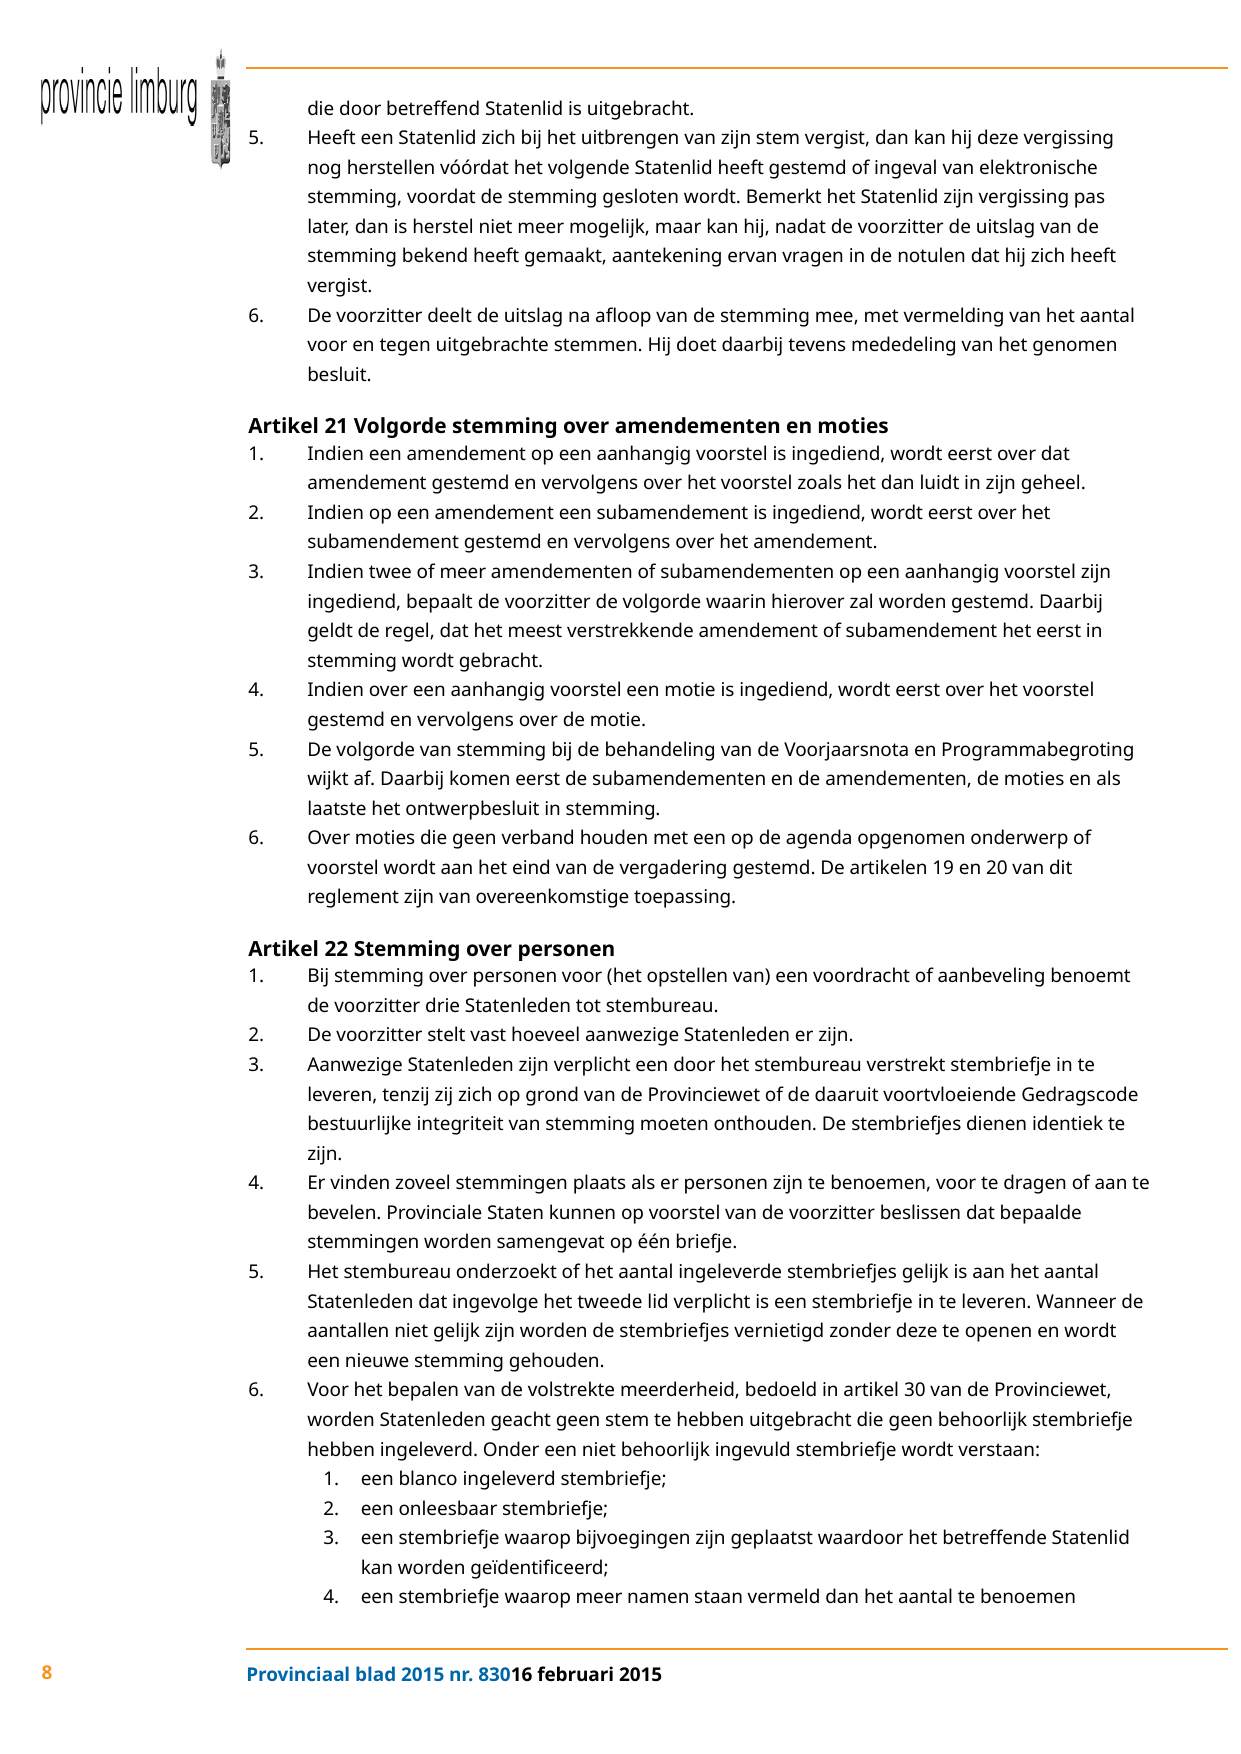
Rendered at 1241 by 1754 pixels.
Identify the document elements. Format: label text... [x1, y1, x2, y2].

list een onleesbaar stembriefje; [323, 1495, 1152, 1521]
list een stembriefje waarop bijvoegingen zijn geplaatst waardoor het betreffende Statenlid kan worden geïdentificeerd; [323, 1524, 1152, 1580]
list De voorzitter stelt vast hoeveel aanwezige Statenleden er zijn. [248, 1022, 1152, 1047]
list Indien op een amendement een subamendement is ingediend, wordt eerst over het subamendement gestemd en vervolgens over het amendement. [248, 499, 1152, 554]
list Indien een amendement op een aanhangig voorstel is ingediend, wordt eerst over dat amendement gestemd en vervolgens over het voorstel zoals het dan luidt in zijn geheel. [248, 440, 1152, 495]
list Aanwezige Statenleden zijn verplicht een door het stembureau verstrekt stembriefje in te leveren, tenzij zij zich op grond van de Provinciewet of de daaruit voortvloeiende Gedragscode bestuurlijke integriteit van stemming moeten onthouden. De stembriefjes dienen identiek te zijn. [248, 1051, 1152, 1166]
list De voorzitter deelt de uitslag na afloop van de stemming mee, met vermelding van het aantal voor en tegen uitgebrachte stemmen. Hij doet daarbij tevens mededeling van het genomen besluit. [248, 302, 1152, 387]
list die door betreffend Statenlid is uitgebracht. [248, 95, 1152, 121]
list De volgorde van stemming bij de behandeling van de Voorjaarsnota en Programmabegroting wijkt af. Daarbij komen eerst de subamendementen en de amendementen, de moties en als laatste het ontwerpbesluit in stemming. [248, 736, 1152, 821]
list een blanco ingeleverd stembriefje; [323, 1465, 1152, 1491]
list Er vinden zoveel stemmingen plaats als er personen zijn te benoemen, voor te dragen of aan te bevelen. Provinciale Staten kunnen op voorstel van de voorzitter beslissen dat bepaalde stemmingen worden samengevat op één briefje. [248, 1169, 1152, 1254]
list Heeft een Statenlid zich bij het uitbrengen van zijn stem vergist, dan kan hij deze vergissing nog herstellen vóórdat het volgende Statenlid heeft gestemd of ingeval van elektronische stemming, voordat de stemming gesloten wordt. Bemerkt het Statenlid zijn vergissing pas later, dan is herstel niet meer mogelijk, maar kan hij, nadat de voorzitter de uitslag van de stemming bekend heeft gemaakt, aantekening ervan vragen in de notulen dat hij zich heeft vergist. [248, 124, 1152, 298]
list Indien over een aanhangig voorstel een motie is ingediend, wordt eerst over het voorstel gestemd en vervolgens over de motie. [248, 677, 1152, 732]
text Artikel 21 Volgorde stemming over amendementen en moties [248, 411, 1152, 440]
list Voor het bepalen van de volstrekte meerderheid, bedoeld in artikel 30 van de Provinciewet, worden Statenleden geacht geen stem te hebben uitgebracht die geen behoorlijk stembriefje hebben ingeleverd. Onder een niet behoorlijk ingevuld stembriefje wordt verstaan: [248, 1377, 1152, 1462]
list Over moties die geen verband houden met een op de agenda opgenomen onderwerp of voorstel wordt aan het eind van de vergadering gestemd. De artikelen 19 en 20 van dit reglement zijn van overeenkomstige toepassing. [248, 824, 1152, 909]
list Bij stemming over personen voor (het opstellen van) een voordracht of aanbeveling benoemt de voorzitter drie Statenleden tot stembureau. [248, 962, 1152, 1018]
text Artikel 22 Stemming over personen [248, 934, 1152, 962]
list Indien twee of meer amendementen of subamendementen op een aanhangig voorstel zijn ingediend, bepaalt de voorzitter de volgorde waarin hierover zal worden gestemd. Daarbij geldt de regel, dat het meest verstrekkende amendement of subamendement het eerst in stemming wordt gebracht. [248, 558, 1152, 673]
list Het stembureau onderzoekt of het aantal ingeleverde stembriefjes gelijk is aan het aantal Statenleden dat ingevolge het tweede lid verplicht is een stembriefje in te leveren. Wanneer de aantallen niet gelijk zijn worden de stembriefjes vernietigd zonder deze te openen en wordt een nieuwe stemming gehouden. [248, 1258, 1152, 1373]
picture [41, 47, 231, 172]
list een stembriefje waarop meer namen staan vermeld dan het aantal te benoemen [323, 1584, 1152, 1609]
